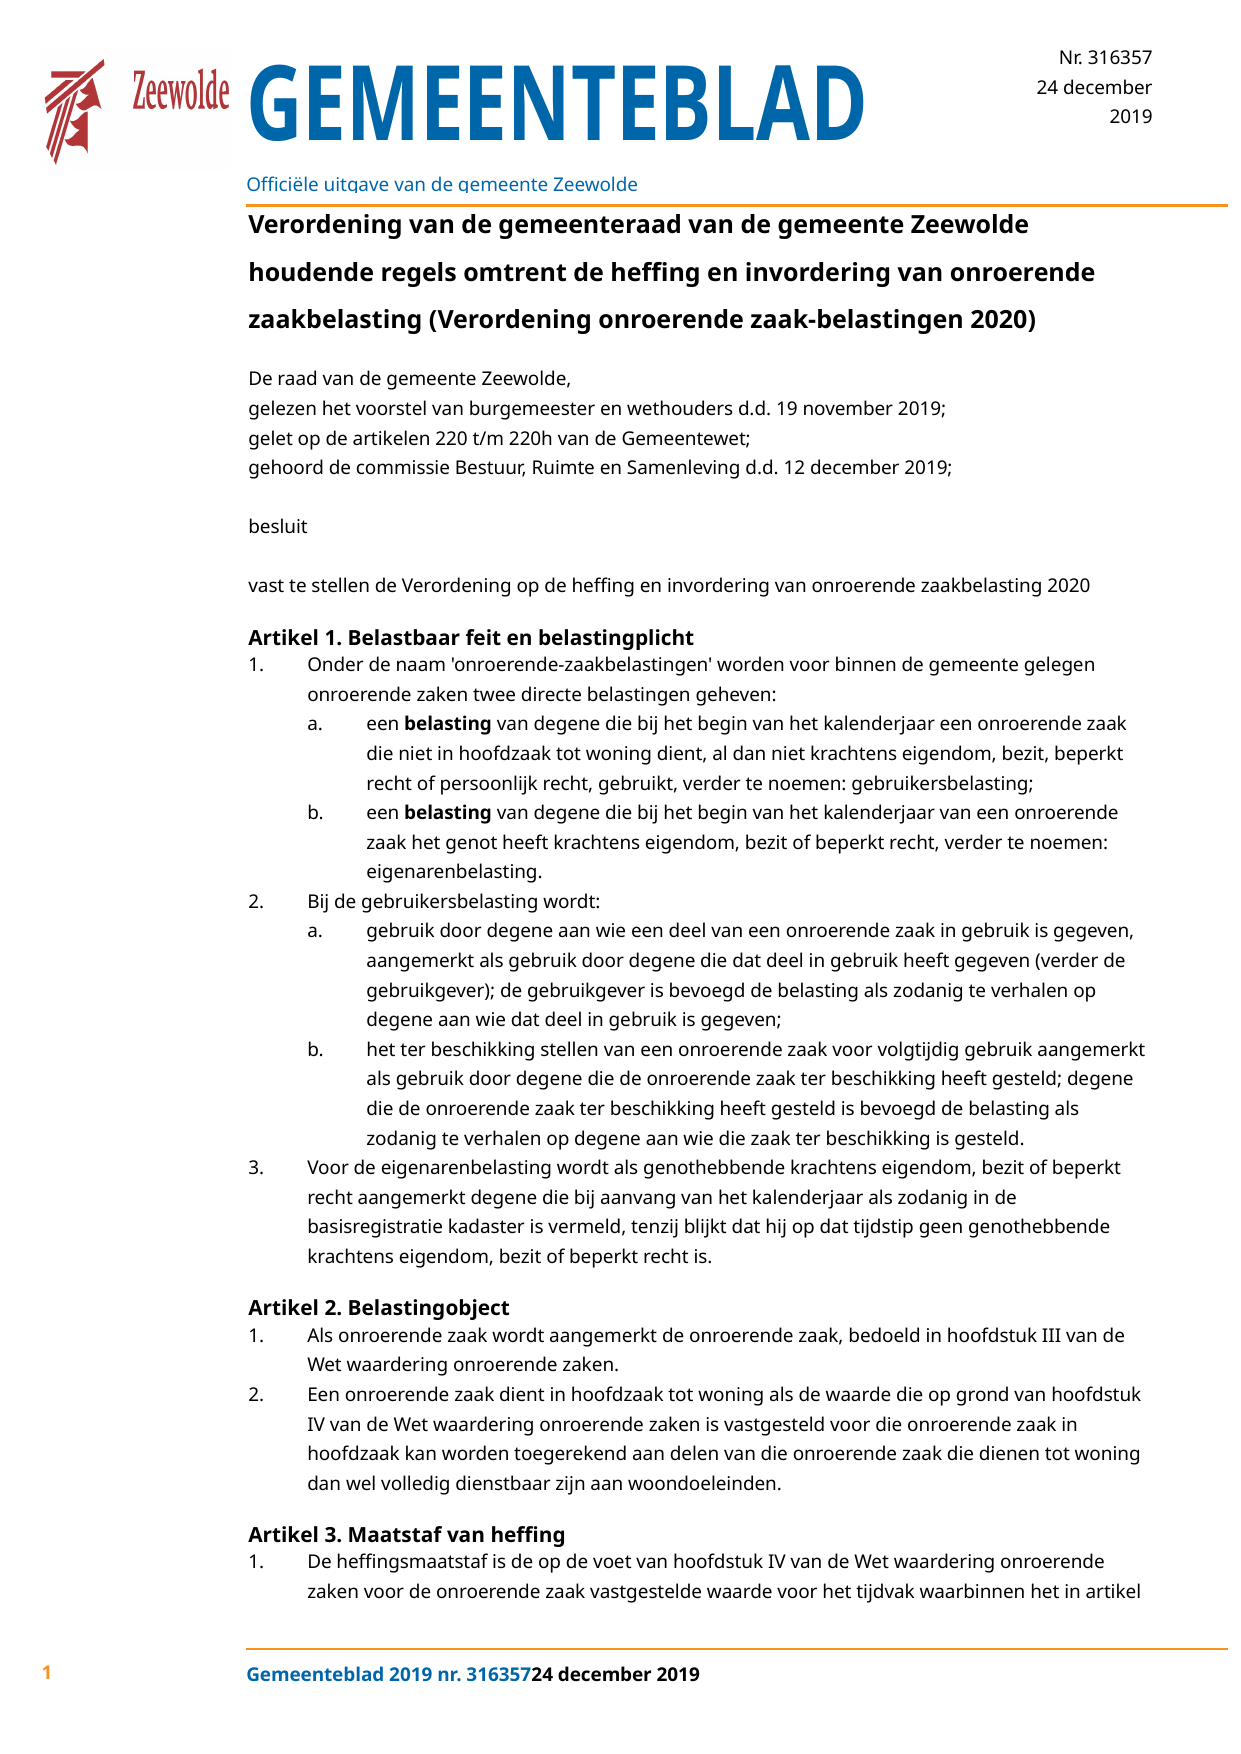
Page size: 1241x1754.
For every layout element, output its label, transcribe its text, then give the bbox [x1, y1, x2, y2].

text Artikel 3. Maatstaf van heffing [248, 1520, 1152, 1549]
text Verordening van de gemeenteraad van de gemeente Zeewolde houdende regels omtrent de heffing en invordering van onroerende zaakbelasting (Verordening onroerende zaak-belastingen 2020) [248, 207, 1152, 336]
list een belasting van degene die bij het begin van het kalenderjaar een onroerende zaak die niet in hoofdzaak tot woning dient, al dan niet krachtens eigendom, bezit, beperkt recht of persoonlijk recht, gebruikt, verder te noemen: gebruikersbelasting; [307, 711, 1152, 796]
list gebruik door degene aan wie een deel van een onroerende zaak in gebruik is gegeven, aangemerkt als gebruik door degene die dat deel in gebruik heeft gegeven (verder de gebruikgever); de gebruikgever is bevoegd de belasting als zodanig te verhalen op degene aan wie dat deel in gebruik is gegeven; [307, 918, 1152, 1032]
text gelezen het voorstel van burgemeester en wethouders d.d. 19 november 2019; [248, 395, 1152, 421]
text besluit [248, 513, 1152, 539]
list een belasting van degene die bij het begin van het kalenderjaar van een onroerende zaak het genot heeft krachtens eigendom, bezit of beperkt recht, verder te noemen: eigenarenbelasting. [307, 799, 1152, 884]
text Artikel 1. Belastbaar feit en belastingplicht [248, 623, 1152, 651]
text De raad van de gemeente Zeewolde, [248, 366, 1152, 391]
text gelet op de artikelen 220 t/m 220h van de Gemeentewet; [248, 425, 1152, 450]
list Onder de naam 'onroerende-zaakbelastingen' worden voor binnen de gemeente gelegen onroerende zaken twee directe belastingen geheven: [248, 651, 1152, 707]
list Als onroerende zaak wordt aangemerkt de onroerende zaak, bedoeld in hoofdstuk III van de Wet waardering onroerende zaken. [248, 1322, 1152, 1377]
list De heffingsmaatstaf is de op de voet van hoofdstuk IV van de Wet waardering onroerende zaken voor de onroerende zaak vastgestelde waarde voor het tijdvak waarbinnen het in artikel [248, 1549, 1152, 1604]
list het ter beschikking stellen van een onroerende zaak voor volgtijdig gebruik aangemerkt als gebruik door degene die de onroerende zaak ter beschikking heeft gesteld; degene die de onroerende zaak ter beschikking heeft gesteld is bevoegd de belasting als zodanig te verhalen op degene aan wie die zaak ter beschikking is gesteld. [307, 1036, 1152, 1151]
list Voor de eigenarenbelasting wordt als genothebbende krachtens eigendom, bezit of beperkt recht aangemerkt degene die bij aanvang van het kalenderjaar als zodanig in de basisregistratie kadaster is vermeld, tenzij blijkt dat hij op dat tijdstip geen genothebbende krachtens eigendom, bezit of beperkt recht is. [248, 1154, 1152, 1269]
list Een onroerende zaak dient in hoofdzaak tot woning als de waarde die op grond van hoofdstuk IV van de Wet waardering onroerende zaken is vastgesteld voor die onroerende zaak in hoofdzaak kan worden toegerekend aan delen van die onroerende zaak die dienen tot woning dan wel volledig dienstbaar zijn aan woondoeleinden. [248, 1381, 1152, 1496]
text gehoord de commissie Bestuur, Ruimte en Samenleving d.d. 12 december 2019; [248, 454, 1152, 480]
picture [41, 47, 231, 172]
text Artikel 2. Belastingobject [248, 1293, 1152, 1322]
text vast te stellen de Verordening op de heffing en invordering van onroerende zaakbelasting 2020 [248, 573, 1152, 598]
list Bij de gebruikersbelasting wordt: [248, 888, 1152, 914]
